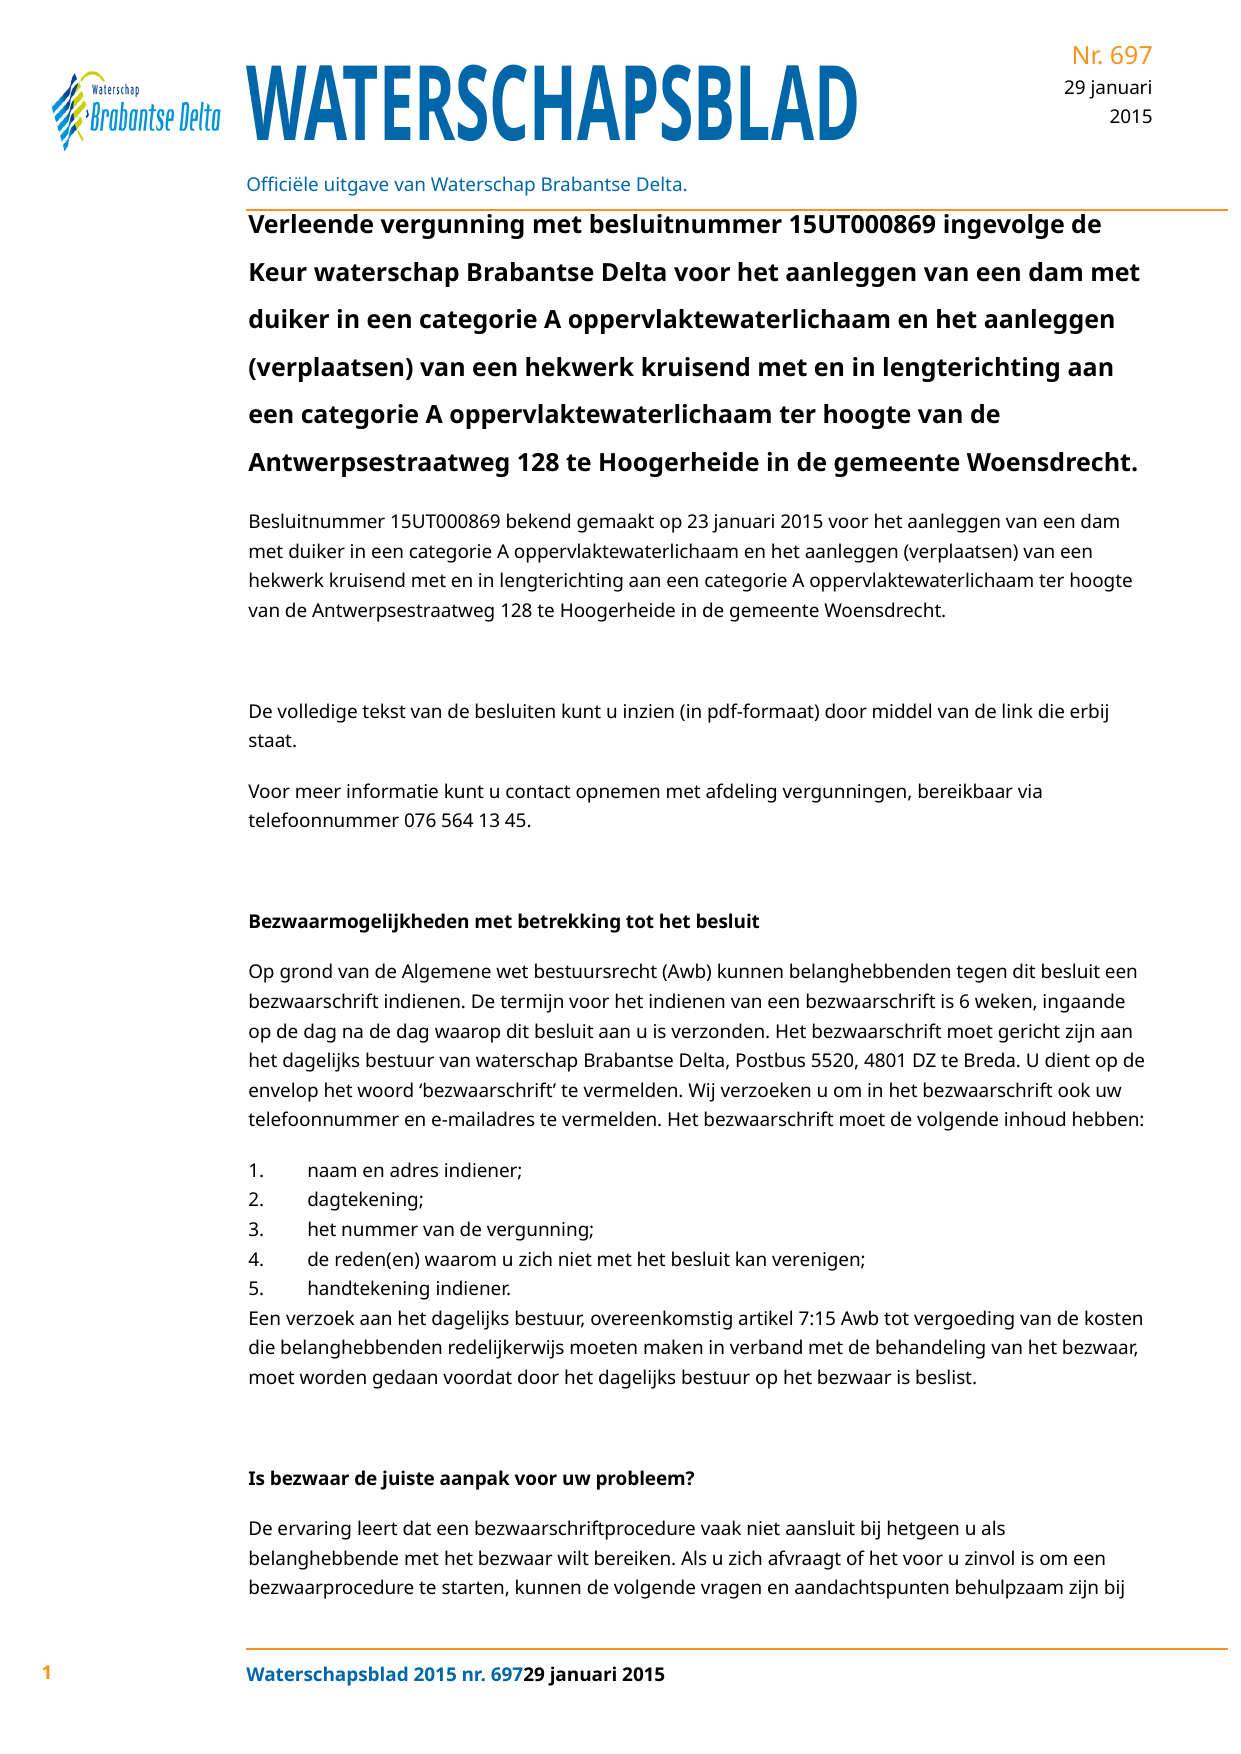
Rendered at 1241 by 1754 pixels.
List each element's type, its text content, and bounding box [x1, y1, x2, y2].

list het nummer van de vergunning; [248, 1216, 1152, 1242]
list de reden(en) waarom u zich niet met het besluit kan verenigen; [248, 1246, 1152, 1272]
list handtekening indiener. [248, 1275, 1152, 1301]
text Besluitnummer 15UT000869 bekend gemaakt op 23 januari 2015 voor het aanleggen van een dam met duiker in een categorie A oppervlaktewaterlichaam en het aanleggen (verplaatsen) van een hekwerk kruisend met en in lengterichting aan een categorie A oppervlaktewaterlichaam ter hoogte van de Antwerpsestraatweg 128 te Hoogerheide in de gemeente Woensdrecht. [248, 508, 1152, 623]
text Voor meer informatie kunt u contact opnemen met afdeling vergunningen, bereikbaar via telefoonnummer 076 564 13 45. [248, 778, 1152, 833]
list naam en adres indiener; [248, 1157, 1152, 1183]
picture [41, 47, 231, 172]
text Op grond van de Algemene wet bestuursrecht (Awb) kunnen belanghebbenden tegen dit besluit een bezwaarschrift indienen. De termijn voor het indienen van een bezwaarschrift is 6 weken, ingaande op de dag na de dag waarop dit besluit aan u is verzonden. Het bezwaarschrift moet gericht zijn aan het dagelijks bestuur van waterschap Brabantse Delta, Postbus 5520, 4801 DZ te Breda. U dient op de envelop het woord ‘bezwaarschrift’ te vermelden. Wij verzoeken u om in het bezwaarschrift ook uw telefoonnummer en e‑mailadres te vermelden. Het bezwaarschrift moet de volgende inhoud hebben: [248, 959, 1152, 1132]
text De ervaring leert dat een bezwaarschriftprocedure vaak niet aansluit bij hetgeen u als belanghebbende met het bezwaar wilt bereiken. Als u zich afvraagt of het voor u zinvol is om een bezwaarprocedure te starten, kunnen de volgende vragen en aandachtspunten behulpzaam zijn bij [248, 1515, 1152, 1600]
list dagtekening; [248, 1187, 1152, 1212]
text Bezwaarmogelijkheden met betrekking tot het besluit [248, 908, 1152, 934]
text Verleende vergunning met besluitnummer 15UT000869 ingevolge de Keur waterschap Brabantse Delta voor het aanleggen van een dam met duiker in een categorie A oppervlaktewaterlichaam en het aanleggen (verplaatsen) van een hekwerk kruisend met en in lengterichting aan een categorie A oppervlaktewaterlichaam ter hoogte van de Antwerpsestraatweg 128 te Hoogerheide in de gemeente Woensdrecht. [248, 211, 1152, 479]
text Een verzoek aan het dagelijks bestuur, overeenkomstig artikel 7:15 Awb tot vergoeding van de kosten die belanghebbenden redelijkerwijs moeten maken in verband met de behandeling van het bezwaar, moet worden gedaan voordat door het dagelijks bestuur op het bezwaar is beslist. [248, 1305, 1152, 1390]
text De volledige tekst van de besluiten kunt u inzien (in pdf-formaat) door middel van de link die erbij staat. [248, 698, 1152, 753]
text Is bezwaar de juiste aanpak voor uw probleem? [248, 1465, 1152, 1491]
